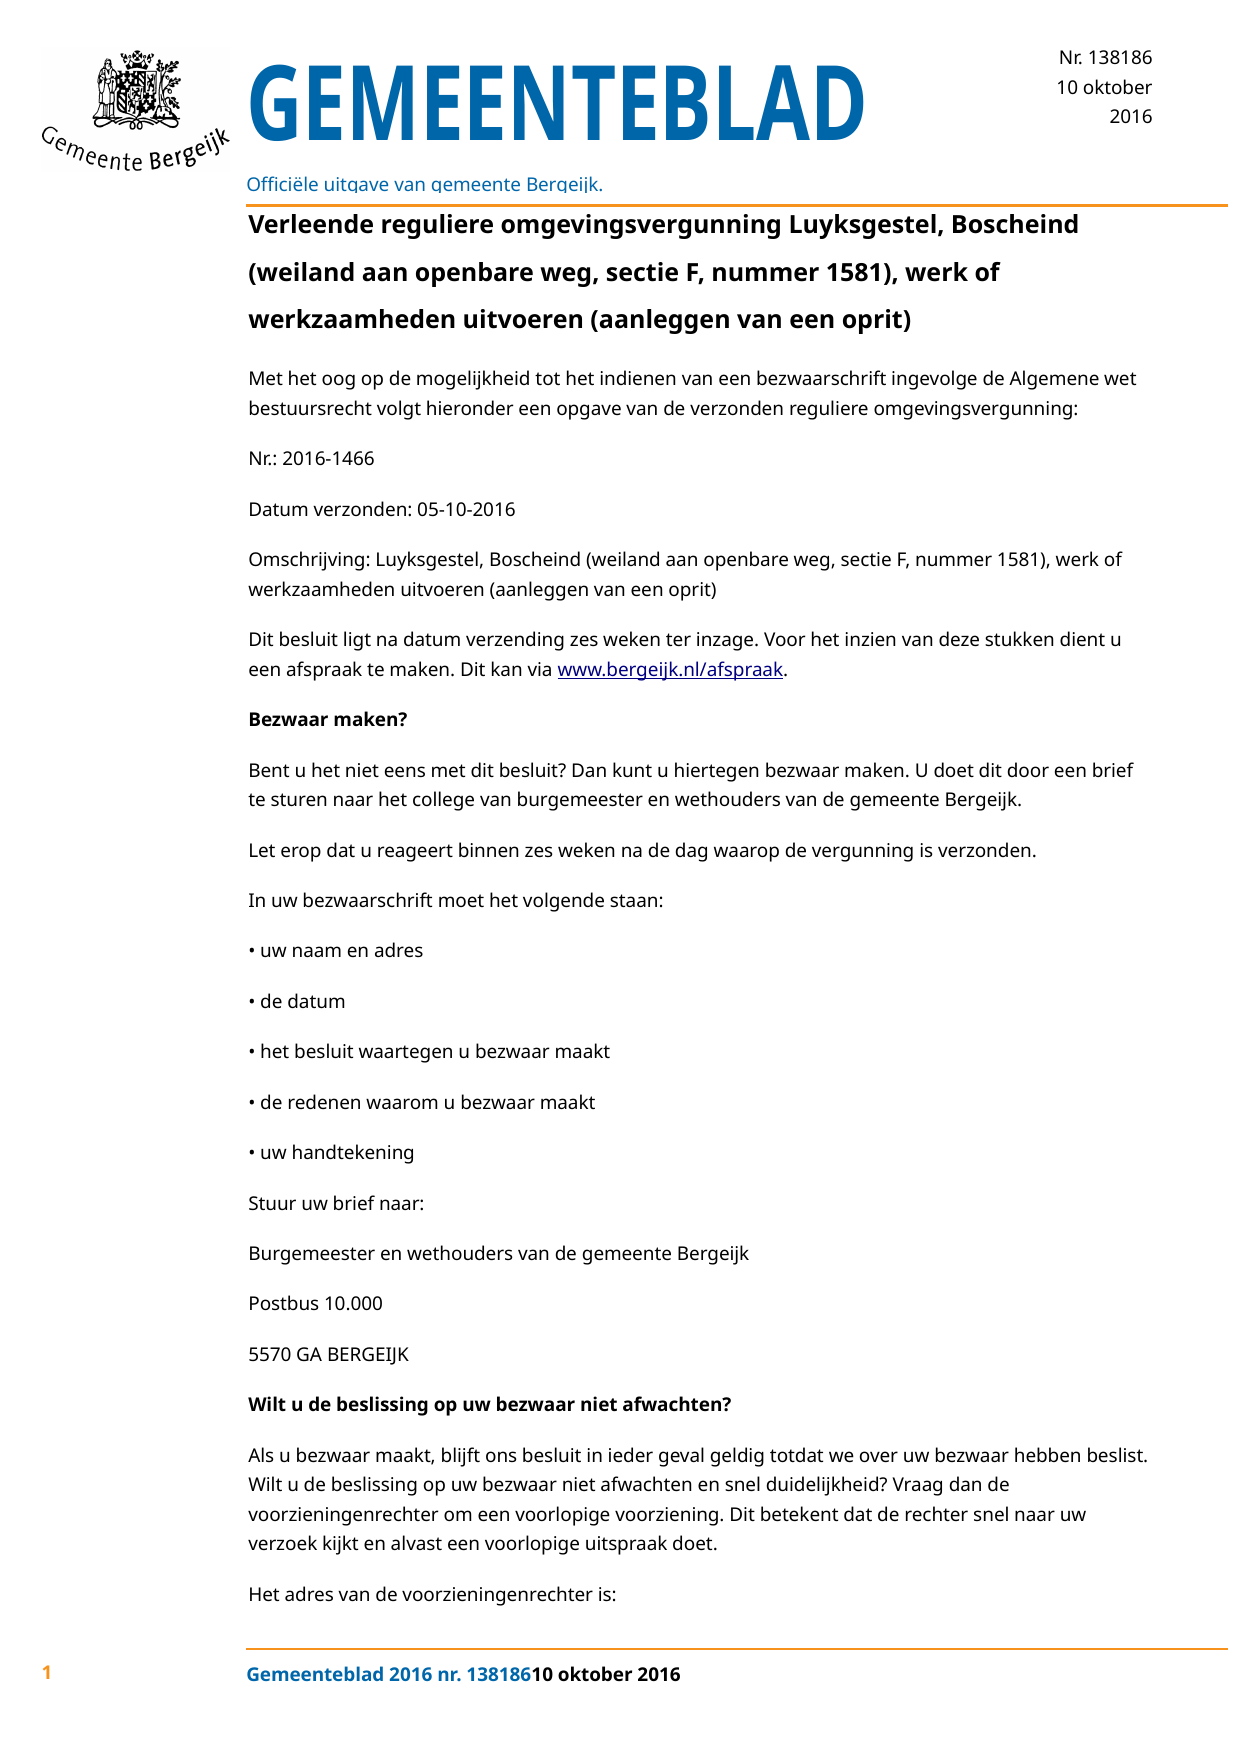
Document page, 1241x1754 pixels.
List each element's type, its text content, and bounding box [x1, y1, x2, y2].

text Bezwaar maken? [248, 706, 1152, 732]
text • het besluit waartegen u bezwaar maakt [248, 1038, 1152, 1064]
text • de datum [248, 988, 1152, 1014]
text • de redenen waarom u bezwaar maakt [248, 1089, 1152, 1114]
text • uw naam en adres [248, 938, 1152, 963]
text • uw handtekening [248, 1139, 1152, 1165]
text Dit besluit ligt na datum verzending zes weken ter inzage. Voor het inzien van deze stukken dient u een afspraak te maken. Dit kan via www.bergeijk.nl/afspraak. [248, 626, 1152, 682]
text Als u bezwaar maakt, blijft ons besluit in ieder geval geldig totdat we over uw bezwaar hebben beslist. Wilt u de beslissing op uw bezwaar niet afwachten en snel duidelijkheid? Vraag dan de voorzieningenrechter om een voorlopige voorziening. Dit betekent dat de rechter snel naar uw verzoek kijkt en alvast een voorlopige uitspraak doet. [248, 1442, 1152, 1556]
text 5570 GA BERGEIJK [248, 1341, 1152, 1367]
text Bent u het niet eens met dit besluit? Dan kunt u hiertegen bezwaar maken. U doet dit door een brief te sturen naar het college van burgemeester en wethouders van de gemeente Bergeijk. [248, 757, 1152, 812]
text Verleende reguliere omgevingsvergunning Luyksgestel, Boscheind (weiland aan openbare weg, sectie F, nummer 1581), werk of werkzaamheden uitvoeren (aanleggen van een oprit) [248, 207, 1152, 336]
text Burgemeester en wethouders van de gemeente Bergeijk [248, 1240, 1152, 1266]
picture [41, 47, 231, 172]
text Met het oog op de mogelijkheid tot het indienen van een bezwaarschrift ingevolge de Algemene wet bestuursrecht volgt hieronder een opgave van de verzonden reguliere omgevingsvergunning: [248, 366, 1152, 421]
text Postbus 10.000 [248, 1291, 1152, 1316]
text Wilt u de beslissing op uw bezwaar niet afwachten? [248, 1391, 1152, 1417]
text Omschrijving: Luyksgestel, Boscheind (weiland aan openbare weg, sectie F, nummer 1581), werk of werkzaamheden uitvoeren (aanleggen van een oprit) [248, 546, 1152, 602]
text In uw bezwaarschrift moet het volgende staan: [248, 887, 1152, 913]
text Let erop dat u reageert binnen zes weken na de dag waarop de vergunning is verzonden. [248, 837, 1152, 862]
text Datum verzonden: 05-10-2016 [248, 496, 1152, 522]
text Stuur uw brief naar: [248, 1190, 1152, 1215]
text Nr.: 2016-1466 [248, 446, 1152, 471]
text Het adres van de voorzieningenrechter is: [248, 1581, 1152, 1607]
